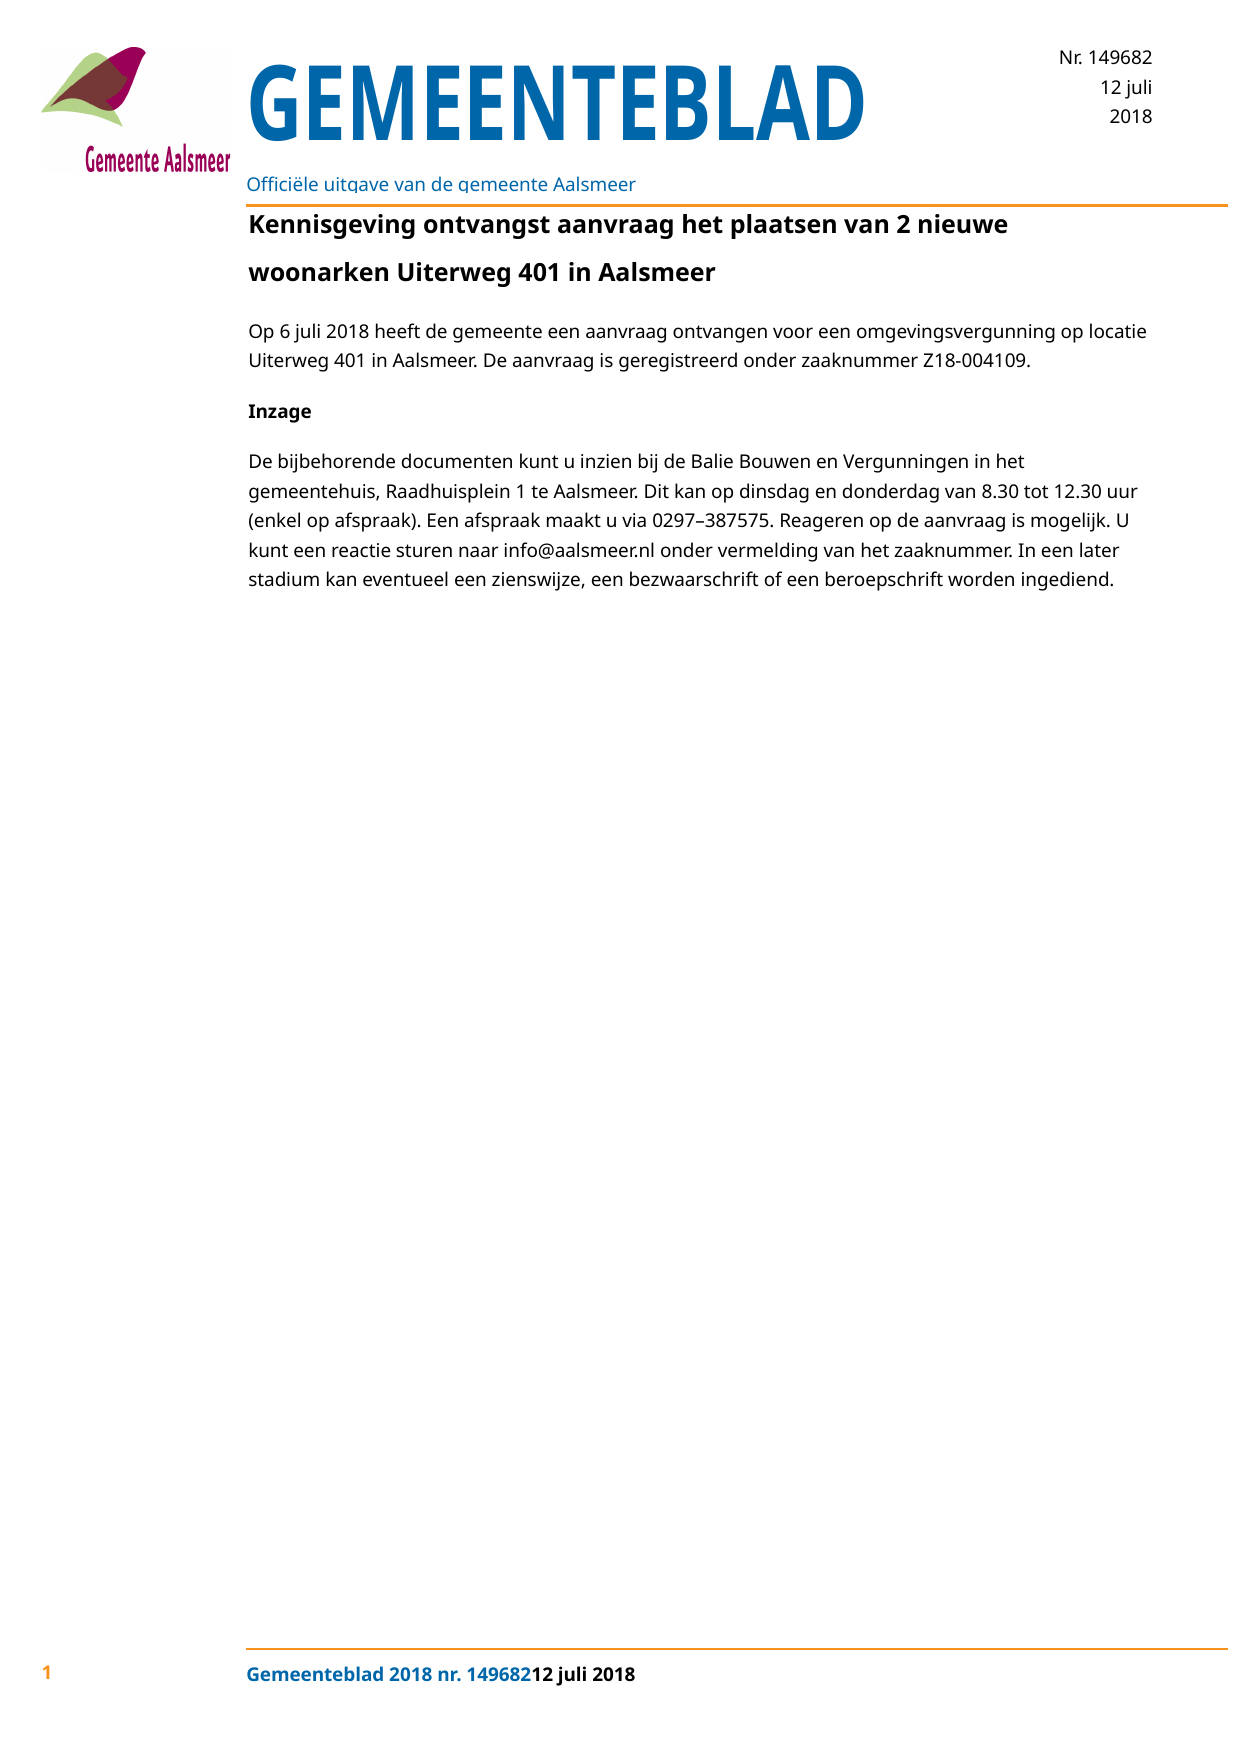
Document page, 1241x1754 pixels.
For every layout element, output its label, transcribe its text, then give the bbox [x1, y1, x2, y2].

text De bijbehorende documenten kunt u inzien bij de Balie Bouwen en Vergunningen in het gemeentehuis, Raadhuisplein 1 te Aalsmeer. Dit kan op dinsdag en donderdag van 8.30 tot 12.30 uur (enkel op afspraak). Een afspraak maakt u via 0297–387575. Reageren op de aanvraag is mogelijk. U kunt een reactie sturen naar info@aalsmeer.nl onder vermelding van het zaaknummer. In een later stadium kan eventueel een zienswijze, een bezwaarschrift of een beroepschrift worden ingediend. [248, 448, 1152, 592]
text Op 6 juli 2018 heeft de gemeente een aanvraag ontvangen voor een omgevingsvergunning op locatie Uiterweg 401 in Aalsmeer. De aanvraag is geregistreerd onder zaaknummer Z18-004109. [248, 318, 1152, 373]
text Kennisgeving ontvangst aanvraag het plaatsen van 2 nieuwe woonarken Uiterweg 401 in Aalsmeer [248, 207, 1152, 288]
text Inzage [248, 398, 1152, 424]
picture [41, 47, 231, 172]
